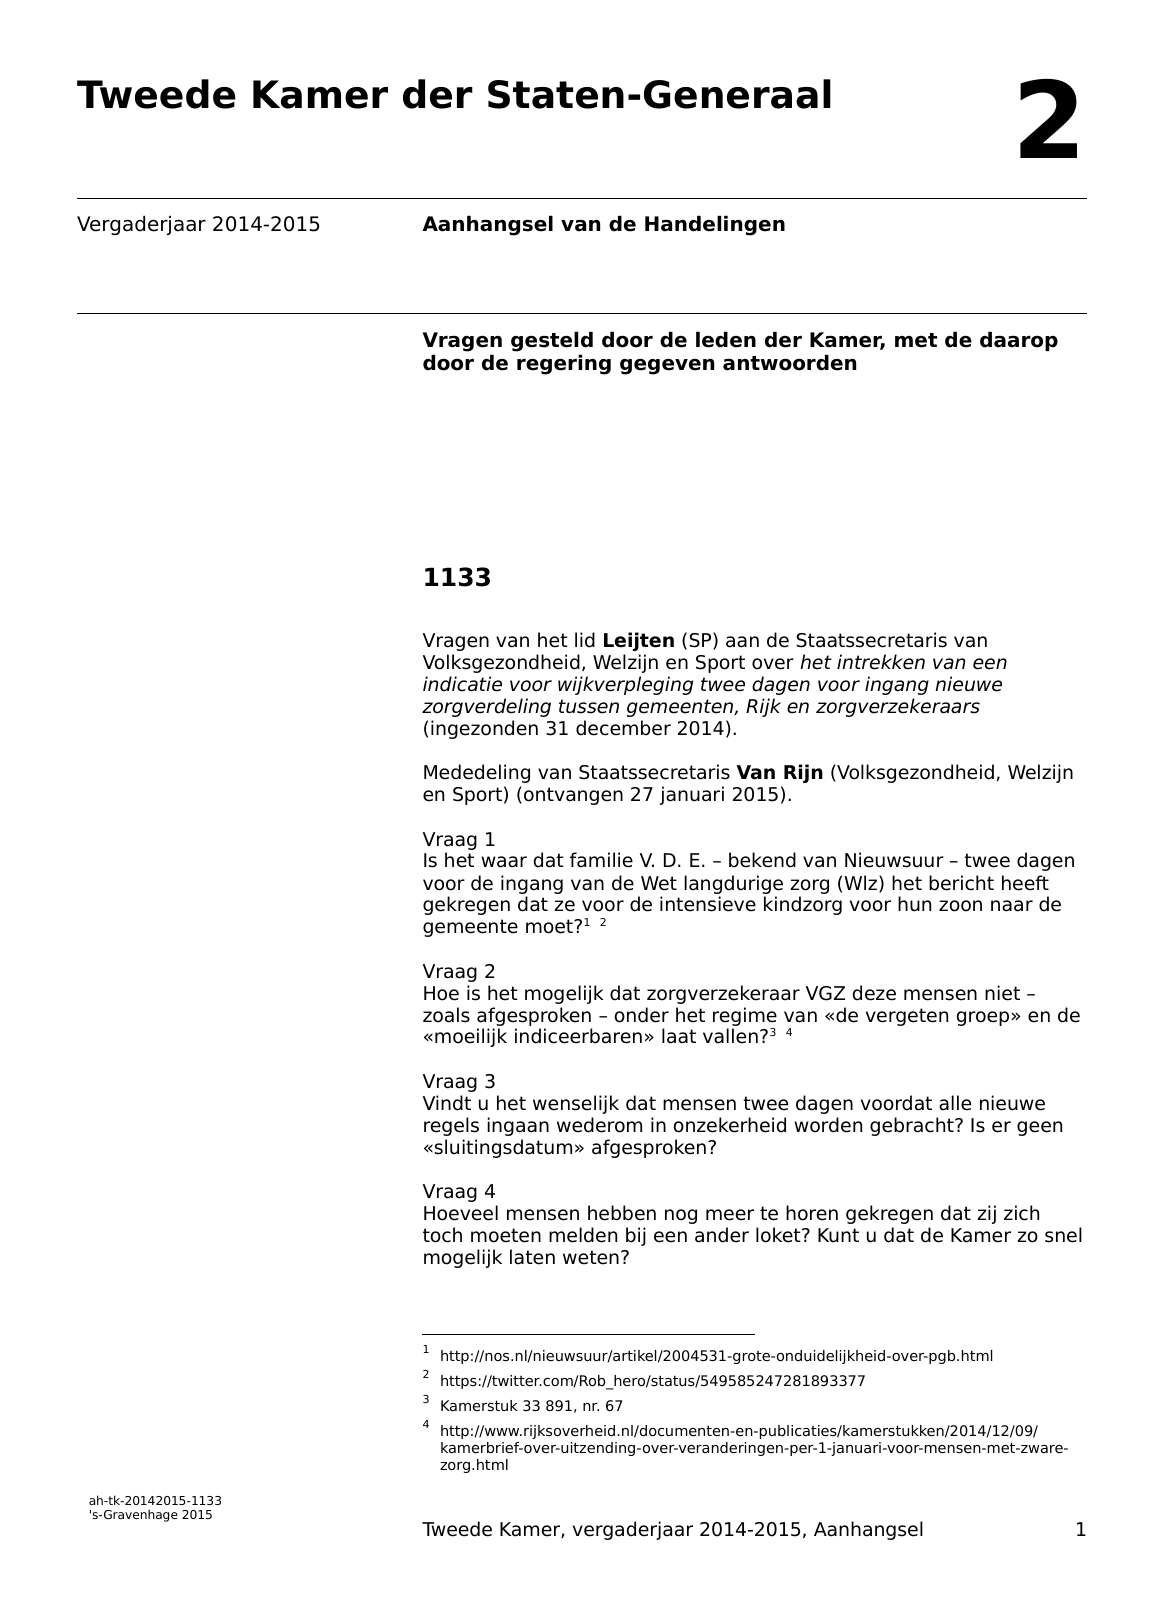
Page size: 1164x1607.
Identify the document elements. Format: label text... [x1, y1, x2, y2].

text Mededeling van Staatssecretaris Van Rijn (Volksgezondheid, Welzijn en Sport) (ontvangen 27 januari 2015). [422, 762, 1087, 806]
table_cell [77, 314, 422, 375]
text Vraag 3 [422, 1071, 1087, 1093]
text https://twitter.com/Rob_hero/status/549585247281893377 [422, 1368, 1087, 1391]
text Vraag 4 [422, 1181, 1087, 1203]
text 1133 [422, 563, 1087, 592]
table_header Tweede Kamer der Staten-Generaal [77, 59, 886, 198]
text http://nos.nl/nieuwsuur/artikel/2004531-grote-onduidelijkheid-over-pgb.html [422, 1343, 1087, 1366]
text ah-tk-20142015-1133 [88, 1494, 323, 1508]
text Vindt u het wenselijk dat mensen twee dagen voordat alle nieuwe regels ingaan wederom in onzekerheid worden gebracht? Is er geen «sluitingsdatum» afgesproken? [422, 1093, 1087, 1158]
table_cell Vergaderjaar 2014-2015 [77, 199, 422, 313]
text http://www.rijksoverheid.nl/documenten-en-publicaties/kamerstukken/2014/12/09/kamerbrief-over-uitzending-over-veranderingen-per-1-januari-voor-mensen-met-zware-zorg.html [422, 1418, 1087, 1474]
text Vragen van het lid Leijten (SP) aan de Staatssecretaris van Volksgezondheid, Welzijn en Sport over het intrekken van een indicatie voor wijkverpleging twee dagen voor ingang nieuwe zorgverdeling tussen gemeenten, Rijk en zorgverzekeraars (ingezonden 31 december 2014). [422, 630, 1087, 740]
text 's-Gravenhage 2015 [88, 1508, 323, 1522]
text Hoe is het mogelijk dat zorgverzekeraar VGZ deze mensen niet – zoals afgesproken – onder het regime van «de vergeten groep» en de «moeilijk indiceerbaren» laat vallen? [422, 982, 1087, 1048]
table_cell Vragen gesteld door de leden der Kamer, met de daarop door de regering gegeven antwoorden [422, 314, 1087, 375]
text Hoeveel mensen hebben nog meer te horen gekregen dat zij zich toch moeten melden bij een ander loket? Kunt u dat de Kamer zo snel mogelijk laten weten? [422, 1203, 1087, 1269]
text Vraag 1 [422, 828, 1087, 850]
text Vraag 2 [422, 961, 1087, 982]
table_header 2 [886, 59, 1087, 198]
text Kamerstuk 33 891, nr. 67 [422, 1393, 1087, 1416]
table_cell Aanhangsel van de Handelingen [422, 199, 1087, 313]
text Is het waar dat familie V. D. E. – bekend van Nieuwsuur – twee dagen voor de ingang van de Wet langdurige zorg (Wlz) het bericht heeft gekregen dat ze voor de intensieve kindzorg voor hun zoon naar de gemeente moet? [422, 850, 1087, 938]
